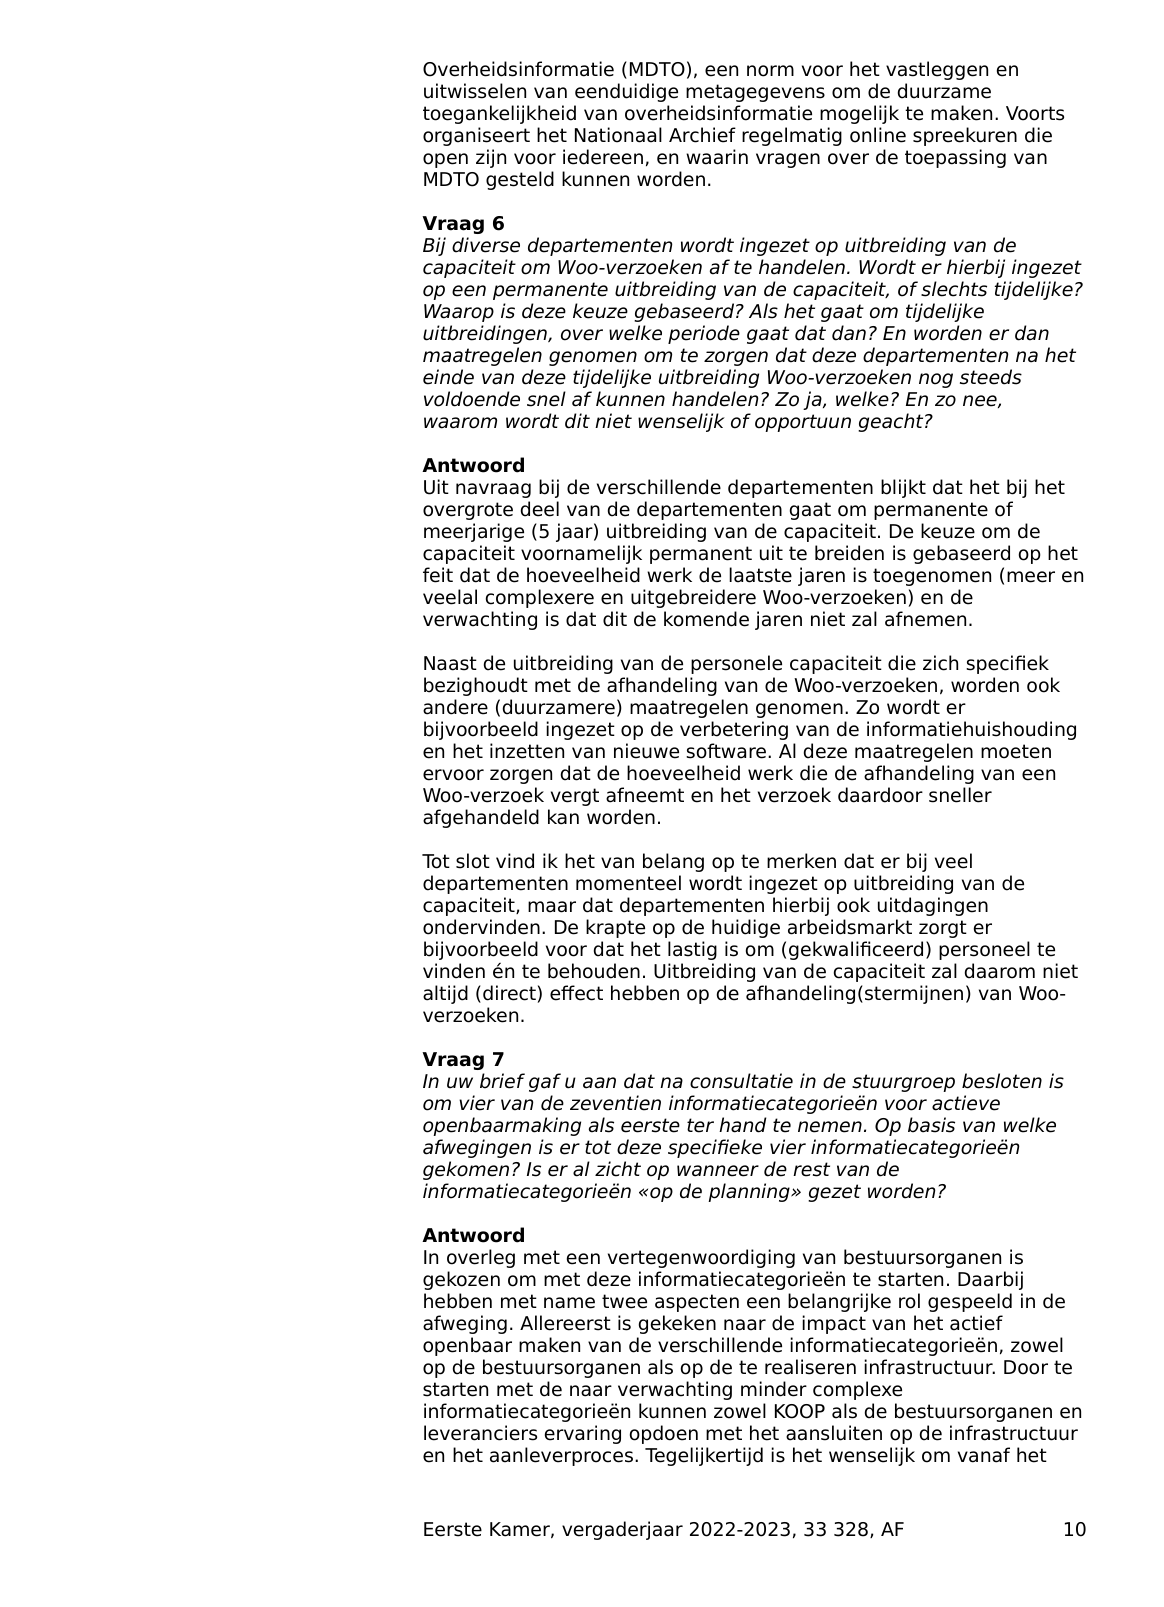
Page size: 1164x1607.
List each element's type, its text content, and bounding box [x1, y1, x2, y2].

text Uit navraag bij de verschillende departementen blijkt dat het bij het overgrote deel van de departementen gaat om permanente of meerjarige (5 jaar) uitbreiding van de capaciteit. De keuze om de capaciteit voornamelijk permanent uit te breiden is gebaseerd op het feit dat de hoeveelheid werk de laatste jaren is toegenomen (meer en veelal complexere en uitgebreidere Woo-verzoeken) en de verwachting is dat dit de komende jaren niet zal afnemen. [422, 477, 1087, 631]
text Naast de uitbreiding van de personele capaciteit die zich specifiek bezighoudt met de afhandeling van de Woo-verzoeken, worden ook andere (duurzamere) maatregelen genomen. Zo wordt er bijvoorbeeld ingezet op de verbetering van de informatiehuishouding en het inzetten van nieuwe software. Al deze maatregelen moeten ervoor zorgen dat de hoeveelheid werk die de afhandeling van een Woo-verzoek vergt afneemt en het verzoek daardoor sneller afgehandeld kan worden. [422, 653, 1087, 829]
text Antwoord [422, 455, 1087, 477]
text Vraag 6 [422, 213, 1087, 235]
text Vraag 7 [422, 1049, 1087, 1071]
text Antwoord [422, 1225, 1087, 1247]
text Overheidsinformatie (MDTO), een norm voor het vastleggen en uitwisselen van eenduidige metagegevens om de duurzame toegankelijkheid van overheidsinformatie mogelijk te maken. Voorts organiseert het Nationaal Archief regelmatig online spreekuren die open zijn voor iedereen, en waarin vragen over de toepassing van MDTO gesteld kunnen worden. [422, 59, 1087, 191]
text In uw brief gaf u aan dat na consultatie in de stuurgroep besloten is om vier van de zeventien informatiecategorieën voor actieve openbaarmaking als eerste ter hand te nemen. Op basis van welke afwegingen is er tot deze specifieke vier informatiecategorieën gekomen? Is er al zicht op wanneer de rest van de informatiecategorieën «op de planning» gezet worden? [422, 1071, 1087, 1203]
text Tot slot vind ik het van belang op te merken dat er bij veel departementen momenteel wordt ingezet op uitbreiding van de capaciteit, maar dat departementen hierbij ook uitdagingen ondervinden. De krapte op de huidige arbeidsmarkt zorgt er bijvoorbeeld voor dat het lastig is om (gekwalificeerd) personeel te vinden én te behouden. Uitbreiding van de capaciteit zal daarom niet altijd (direct) effect hebben op de afhandeling(stermijnen) van Woo-verzoeken. [422, 851, 1087, 1027]
text Bij diverse departementen wordt ingezet op uitbreiding van de capaciteit om Woo-verzoeken af te handelen. Wordt er hierbij ingezet op een permanente uitbreiding van de capaciteit, of slechts tijdelijke? Waarop is deze keuze gebaseerd? Als het gaat om tijdelijke uitbreidingen, over welke periode gaat dat dan? En worden er dan maatregelen genomen om te zorgen dat deze departementen na het einde van deze tijdelijke uitbreiding Woo-verzoeken nog steeds voldoende snel af kunnen handelen? Zo ja, welke? En zo nee, waarom wordt dit niet wenselijk of opportuun geacht? [422, 235, 1087, 433]
text In overleg met een vertegenwoordiging van bestuursorganen is gekozen om met deze informatiecategorieën te starten. Daarbij hebben met name twee aspecten een belangrijke rol gespeeld in de afweging. Allereerst is gekeken naar de impact van het actief openbaar maken van de verschillende informatiecategorieën, zowel op de bestuursorganen als op de te realiseren infrastructuur. Door te starten met de naar verwachting minder complexe informatiecategorieën kunnen zowel KOOP als de bestuursorganen en leveranciers ervaring opdoen met het aansluiten op de infrastructuur en het aanleverproces. Tegelijkertijd is het wenselijk om vanaf het [422, 1247, 1087, 1467]
